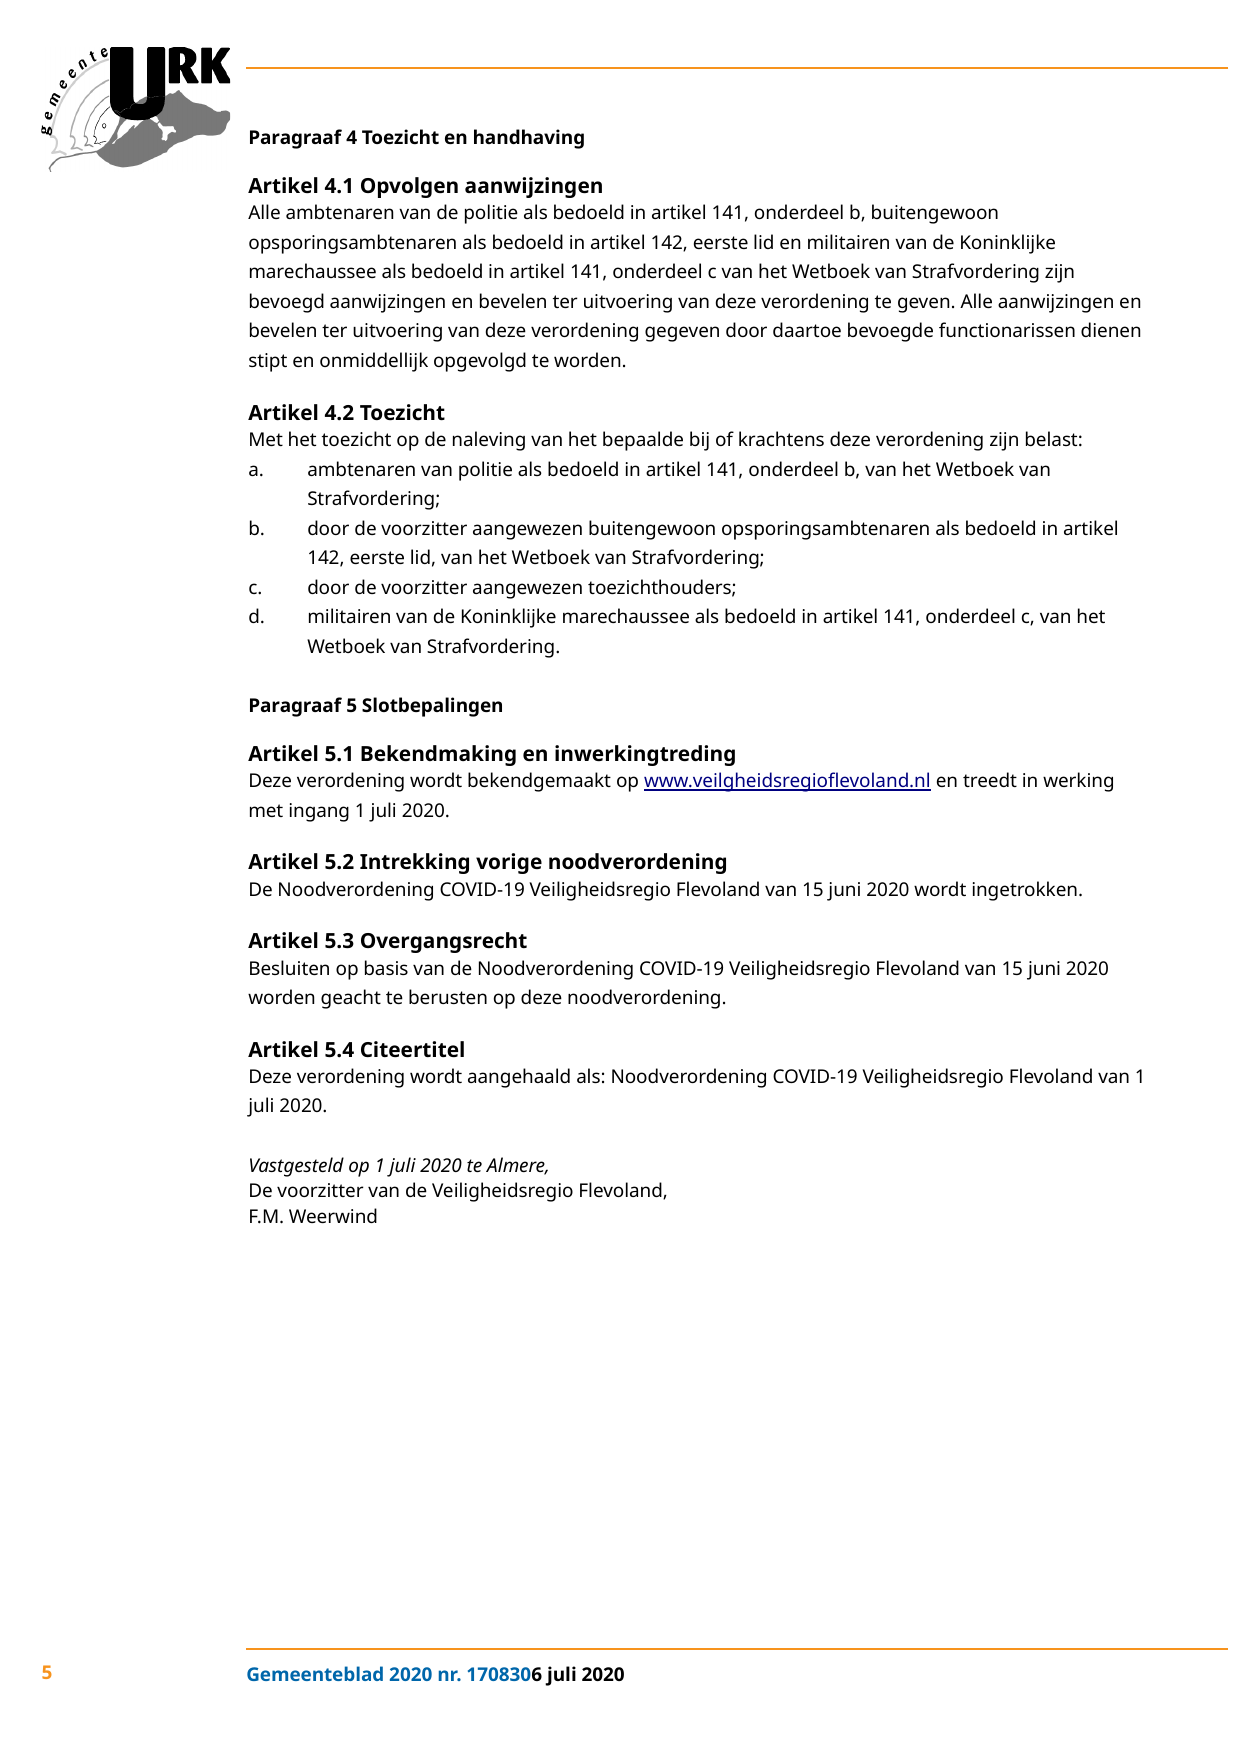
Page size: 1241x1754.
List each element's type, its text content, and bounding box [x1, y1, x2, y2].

list door de voorzitter aangewezen buitengewoon opsporingsambtenaren als bedoeld in artikel 142, eerste lid, van het Wetboek van Strafvordering; [248, 515, 1152, 570]
text F.M. Weerwind [248, 1203, 1152, 1229]
text Artikel 4.2 Toezicht [248, 398, 1152, 426]
text Alle ambtenaren van de politie als bedoeld in artikel 141, onderdeel b, buitengewoon opsporingsambtenaren als bedoeld in artikel 142, eerste lid en militairen van de Koninklijke marechaussee als bedoeld in artikel 141, onderdeel c van het Wetboek van Strafvordering zijn bevoegd aanwijzingen en bevelen ter uitvoering van deze verordening te geven. Alle aanwijzingen en bevelen ter uitvoering van deze verordening gegeven door daartoe bevoegde functionarissen dienen stipt en onmiddellijk opgevolgd te worden. [248, 199, 1152, 373]
text Met het toezicht op de naleving van het bepaalde bij of krachtens deze verordening zijn belast: [248, 426, 1152, 452]
text Besluiten op basis van de Noodverordening COVID-19 Veiligheidsregio Flevoland van 15 juni 2020 worden geacht te berusten op deze noodverordening. [248, 955, 1152, 1010]
list door de voorzitter aangewezen toezichthouders; [248, 574, 1152, 600]
text Deze verordening wordt aangehaald als: Noodverordening COVID-19 Veiligheidsregio Flevoland van 1 juli 2020. [248, 1063, 1152, 1118]
text Vastgesteld op 1 juli 2020 te Almere, [248, 1152, 1152, 1178]
text Deze verordening wordt bekendgemaakt op www.veilgheidsregioflevoland.nl en treedt in werking met ingang 1 juli 2020. [248, 767, 1152, 823]
text Artikel 5.4 Citeertitel [248, 1035, 1152, 1063]
text Artikel 5.3 Overgangsrecht [248, 926, 1152, 955]
text De Noodverordening COVID-19 Veiligheidsregio Flevoland van 15 juni 2020 wordt ingetrokken. [248, 876, 1152, 902]
text Artikel 5.2 Intrekking vorige noodverordening [248, 847, 1152, 876]
text Paragraaf 4 Toezicht en handhaving [248, 124, 1152, 150]
text Artikel 5.1 Bekendmaking en inwerkingtreding [248, 739, 1152, 767]
text De voorzitter van de Veiligheidsregio Flevoland, [248, 1178, 1152, 1203]
list militairen van de Koninklijke marechaussee als bedoeld in artikel 141, onderdeel c, van het Wetboek van Strafvordering. [248, 604, 1152, 659]
list ambtenaren van politie als bedoeld in artikel 141, onderdeel b, van het Wetboek van Strafvordering; [248, 456, 1152, 511]
text Artikel 4.1 Opvolgen aanwijzingen [248, 171, 1152, 199]
picture [41, 47, 231, 172]
text Paragraaf 5 Slotbepalingen [248, 692, 1152, 718]
